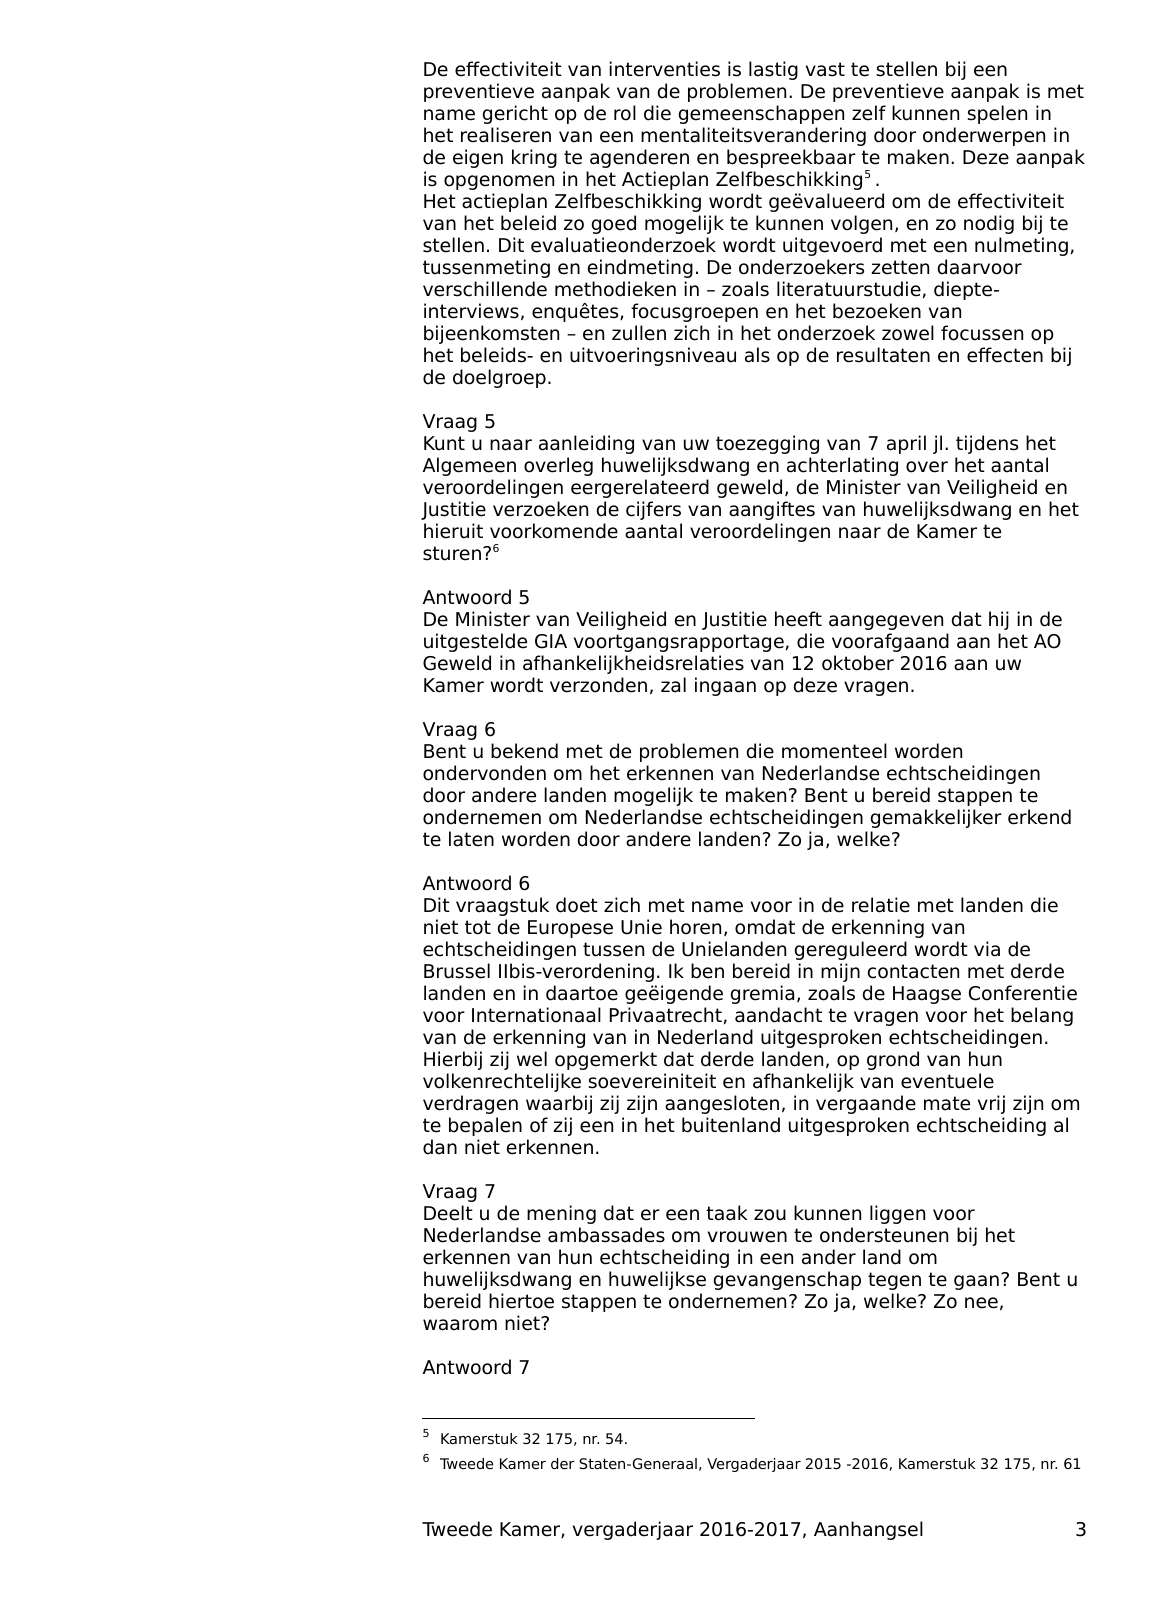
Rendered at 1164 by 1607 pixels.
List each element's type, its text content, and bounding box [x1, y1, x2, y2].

text Tweede Kamer der Staten-Generaal, Vergaderjaar 2015 -2016, Kamerstuk 32 175, nr. 61 [422, 1452, 1087, 1474]
text Vraag 7 [422, 1181, 1087, 1203]
text Vraag 6 [422, 719, 1087, 741]
text De effectiviteit van interventies is lastig vast te stellen bij een preventieve aanpak van de problemen. De preventieve aanpak is met name gericht op de rol die gemeenschappen zelf kunnen spelen in het realiseren van een mentaliteitsverandering door onderwerpen in de eigen kring te agenderen en bespreekbaar te maken. Deze aanpak is opgenomen in het Actieplan Zelfbeschikking. [422, 59, 1087, 191]
text Kunt u naar aanleiding van uw toezegging van 7 april jl. tijdens het Algemeen overleg huwelijksdwang en achterlating over het aantal veroordelingen eergerelateerd geweld, de Minister van Veiligheid en Justitie verzoeken de cijfers van aangiftes van huwelijksdwang en het hieruit voorkomende aantal veroordelingen naar de Kamer te sturen? [422, 433, 1087, 565]
text Het actieplan Zelfbeschikking wordt geëvalueerd om de effectiviteit van het beleid zo goed mogelijk te kunnen volgen, en zo nodig bij te stellen. Dit evaluatieonderzoek wordt uitgevoerd met een nulmeting, tussenmeting en eindmeting. De onderzoekers zetten daarvoor verschillende methodieken in – zoals literatuurstudie, diepte-interviews, enquêtes, focusgroepen en het bezoeken van bijeenkomsten – en zullen zich in het onderzoek zowel focussen op het beleids- en uitvoeringsniveau als op de resultaten en effecten bij de doelgroep. [422, 191, 1087, 389]
text De Minister van Veiligheid en Justitie heeft aangegeven dat hij in de uitgestelde GIA voortgangsrapportage, die voorafgaand aan het AO Geweld in afhankelijkheidsrelaties van 12 oktober 2016 aan uw Kamer wordt verzonden, zal ingaan op deze vragen. [422, 609, 1087, 697]
text Vraag 5 [422, 411, 1087, 433]
text Kamerstuk 32 175, nr. 54. [422, 1427, 1087, 1449]
text Antwoord 6 [422, 873, 1087, 895]
text Deelt u de mening dat er een taak zou kunnen liggen voor Nederlandse ambassades om vrouwen te ondersteunen bij het erkennen van hun echtscheiding in een ander land om huwelijksdwang en huwelijkse gevangenschap tegen te gaan? Bent u bereid hiertoe stappen te ondernemen? Zo ja, welke? Zo nee, waarom niet? [422, 1203, 1087, 1335]
text Dit vraagstuk doet zich met name voor in de relatie met landen die niet tot de Europese Unie horen, omdat de erkenning van echtscheidingen tussen de Unielanden gereguleerd wordt via de Brussel IIbis-verordening. Ik ben bereid in mijn contacten met derde landen en in daartoe geëigende gremia, zoals de Haagse Conferentie voor Internationaal Privaatrecht, aandacht te vragen voor het belang van de erkenning van in Nederland uitgesproken echtscheidingen. Hierbij zij wel opgemerkt dat derde landen, op grond van hun volkenrechtelijke soevereiniteit en afhankelijk van eventuele verdragen waarbij zij zijn aangesloten, in vergaande mate vrij zijn om te bepalen of zij een in het buitenland uitgesproken echtscheiding al dan niet erkennen. [422, 895, 1087, 1159]
text Antwoord 7 [422, 1357, 1087, 1379]
text Bent u bekend met de problemen die momenteel worden ondervonden om het erkennen van Nederlandse echtscheidingen door andere landen mogelijk te maken? Bent u bereid stappen te ondernemen om Nederlandse echtscheidingen gemakkelijker erkend te laten worden door andere landen? Zo ja, welke? [422, 741, 1087, 851]
text Antwoord 5 [422, 587, 1087, 609]
